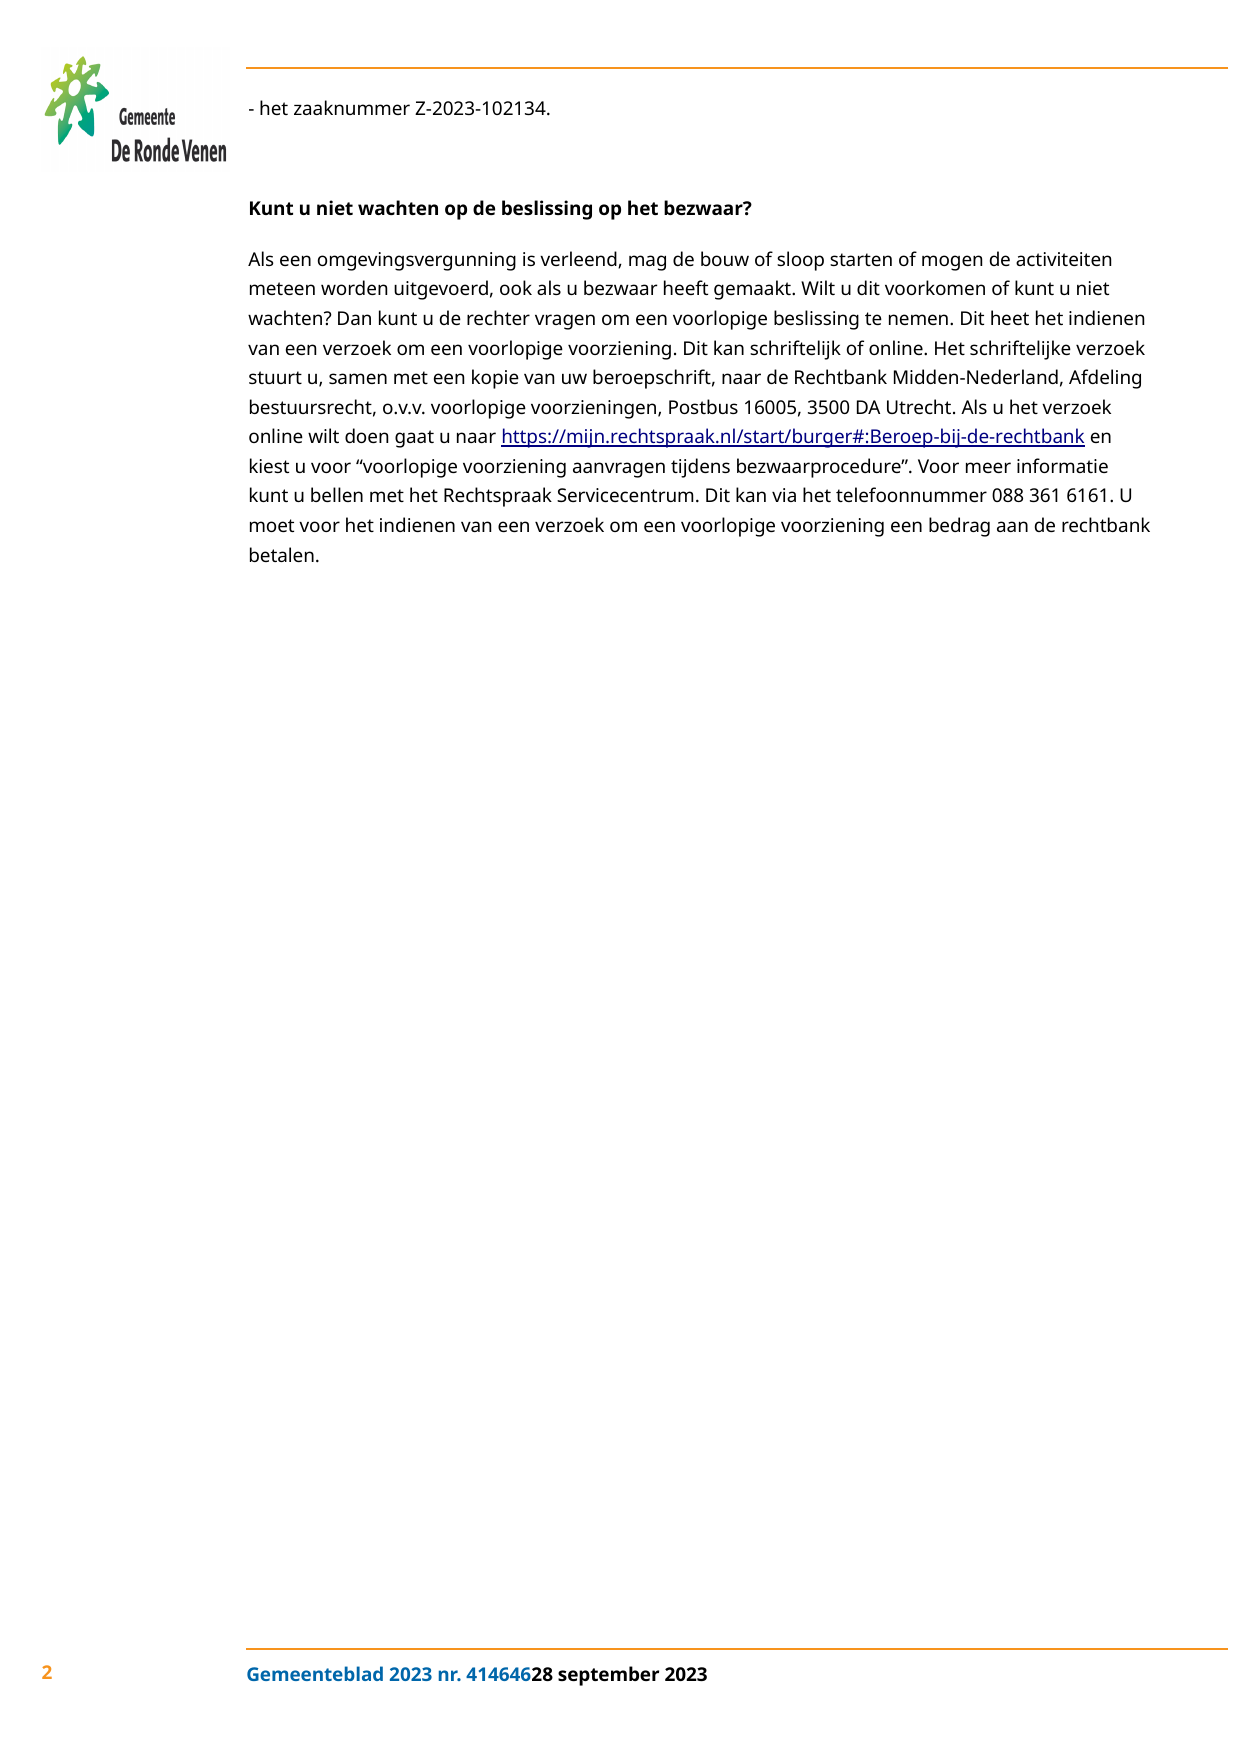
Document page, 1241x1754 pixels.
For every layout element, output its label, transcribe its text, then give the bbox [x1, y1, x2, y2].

text - het zaaknummer Z-2023-102134. [248, 95, 1152, 121]
picture [41, 47, 231, 172]
text Kunt u niet wachten op de beslissing op het bezwaar? [248, 196, 1152, 221]
text Als een omgevingsvergunning is verleend, mag de bouw of sloop starten of mogen de activiteiten meteen worden uitgevoerd, ook als u bezwaar heeft gemaakt. Wilt u dit voorkomen of kunt u niet wachten? Dan kunt u de rechter vragen om een voorlopige beslissing te nemen. Dit heet het indienen van een verzoek om een voorlopige voorziening. Dit kan schriftelijk of online. Het schriftelijke verzoek stuurt u, samen met een kopie van uw beroepschrift, naar de Rechtbank Midden-Nederland, Afdeling bestuursrecht, o.v.v. voorlopige voorzieningen, Postbus 16005, 3500 DA Utrecht. Als u het verzoek online wilt doen gaat u naar https://mijn.rechtspraak.nl/start/burger#:Beroep-bij-de-rechtbank en kiest u voor “voorlopige voorziening aanvragen tijdens bezwaarprocedure”. Voor meer informatie kunt u bellen met het Rechtspraak Servicecentrum. Dit kan via het telefoonnummer 088 361 6161. U moet voor het indienen van een verzoek om een voorlopige voorziening een bedrag aan de rechtbank betalen. [248, 246, 1152, 568]
